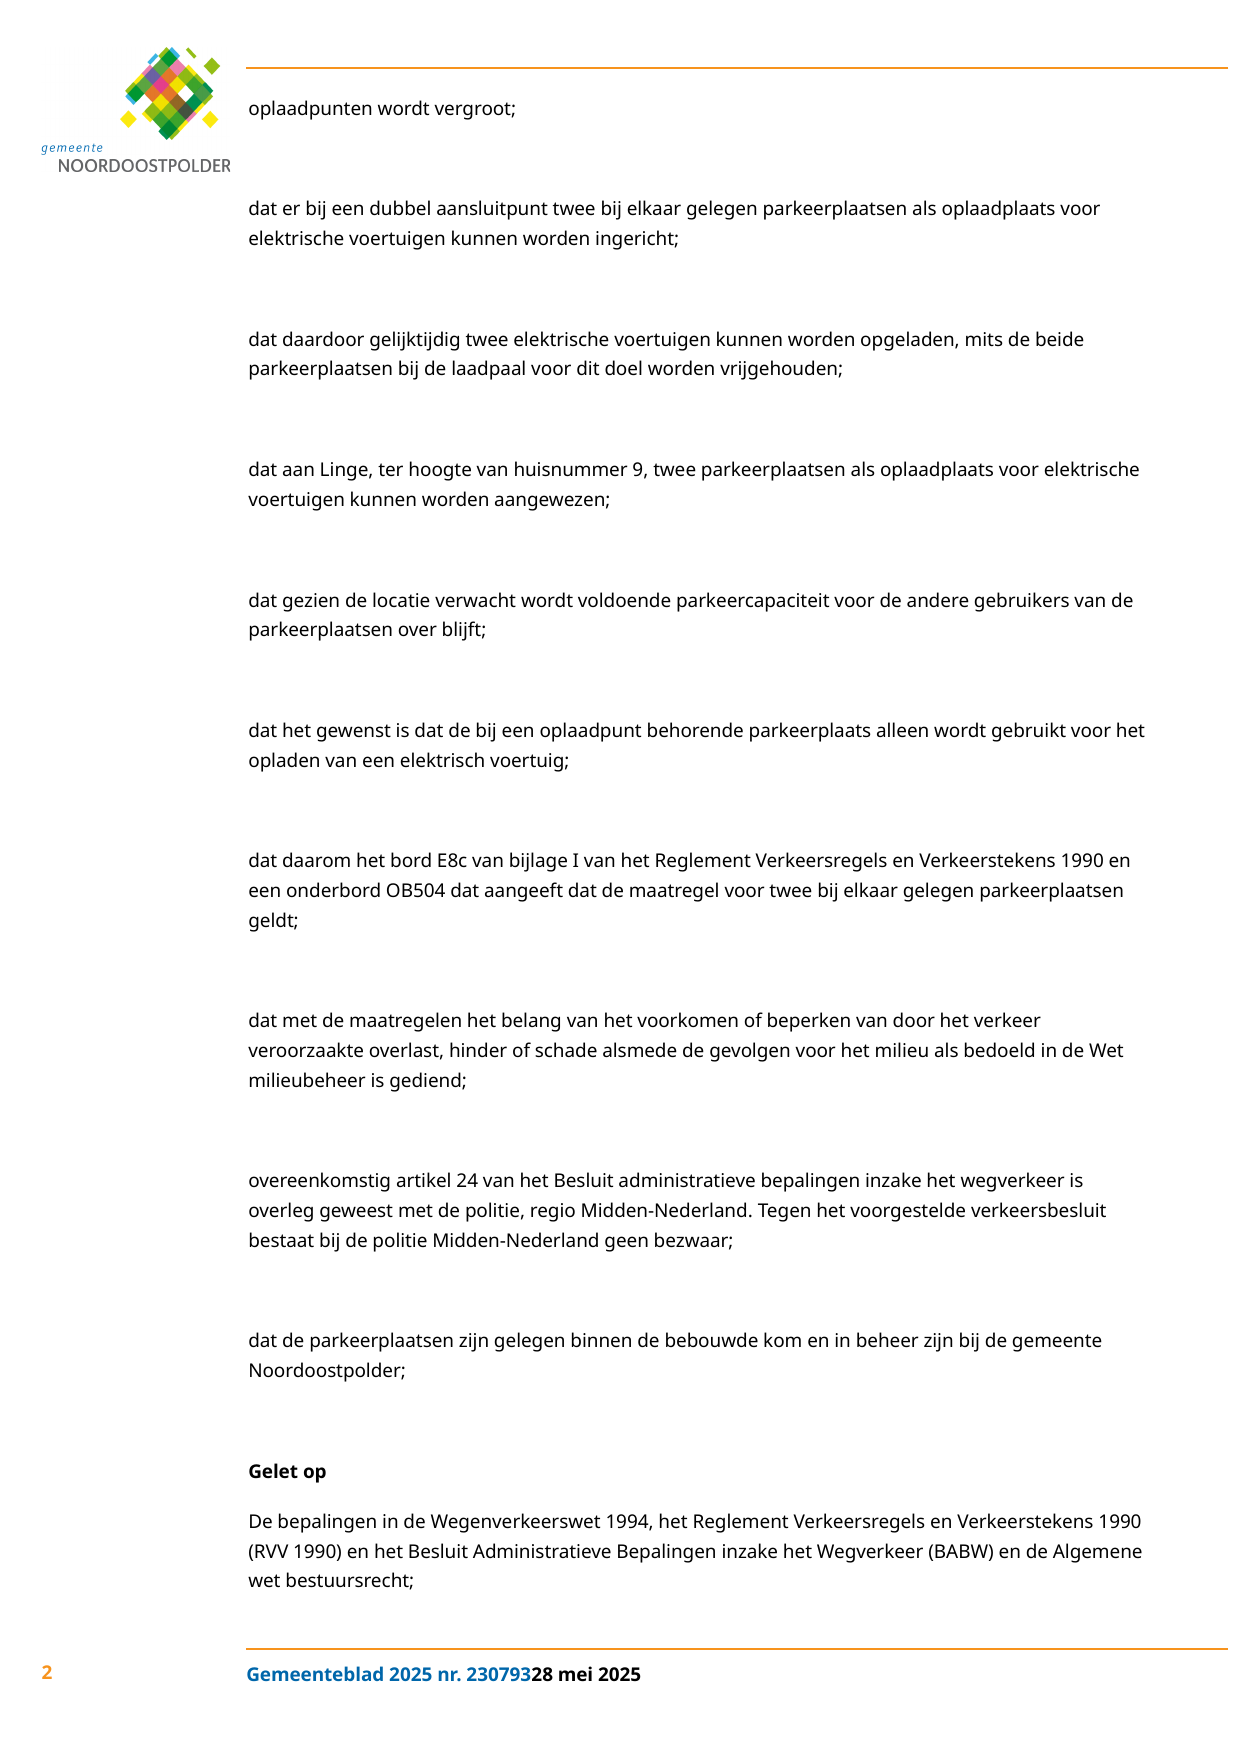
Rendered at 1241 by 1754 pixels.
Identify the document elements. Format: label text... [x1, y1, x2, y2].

text Gelet op [248, 1458, 1152, 1484]
text dat aan Linge, ter hoogte van huisnummer 9, twee parkeerplaatsen als oplaadplaats voor elektrische voertuigen kunnen worden aangewezen; [248, 456, 1152, 512]
text dat de parkeerplaatsen zijn gelegen binnen de bebouwde kom en in beheer zijn bij de gemeente Noordoostpolder; [248, 1328, 1152, 1383]
text dat daarom het bord E8c van bijlage I van het Reglement Verkeersregels en Verkeerstekens 1990 en een onderbord OB504 dat aangeeft dat de maatregel voor twee bij elkaar gelegen parkeerplaatsen geldt; [248, 848, 1152, 933]
picture [41, 47, 231, 172]
text dat daardoor gelijktijdig twee elektrische voertuigen kunnen worden opgeladen, mits de beide parkeerplaatsen bij de laadpaal voor dit doel worden vrijgehouden; [248, 326, 1152, 381]
text dat met de maatregelen het belang van het voorkomen of beperken van door het verkeer veroorzaakte overlast, hinder of schade alsmede de gevolgen voor het milieu als bedoeld in de Wet milieubeheer is gediend; [248, 1008, 1152, 1093]
text dat gezien de locatie verwacht wordt voldoende parkeercapaciteit voor de andere gebruikers van de parkeerplaatsen over blijft; [248, 587, 1152, 642]
text De bepalingen in de Wegenverkeerswet 1994, het Reglement Verkeersregels en Verkeerstekens 1990 (RVV 1990) en het Besluit Administratieve Bepalingen inzake het Wegverkeer (BABW) en de Algemene wet bestuursrecht; [248, 1508, 1152, 1593]
text oplaadpunten wordt vergroot; [248, 95, 1152, 121]
text dat het gewenst is dat de bij een oplaadpunt behorende parkeerplaats alleen wordt gebruikt voor het opladen van een elektrisch voertuig; [248, 717, 1152, 773]
text dat er bij een dubbel aansluitpunt twee bij elkaar gelegen parkeerplaatsen als oplaadplaats voor elektrische voertuigen kunnen worden ingericht; [248, 196, 1152, 251]
text overeenkomstig artikel 24 van het Besluit administratieve bepalingen inzake het wegverkeer is overleg geweest met de politie, regio Midden-Nederland. Tegen het voorgestelde verkeersbesluit bestaat bij de politie Midden-Nederland geen bezwaar; [248, 1168, 1152, 1253]
